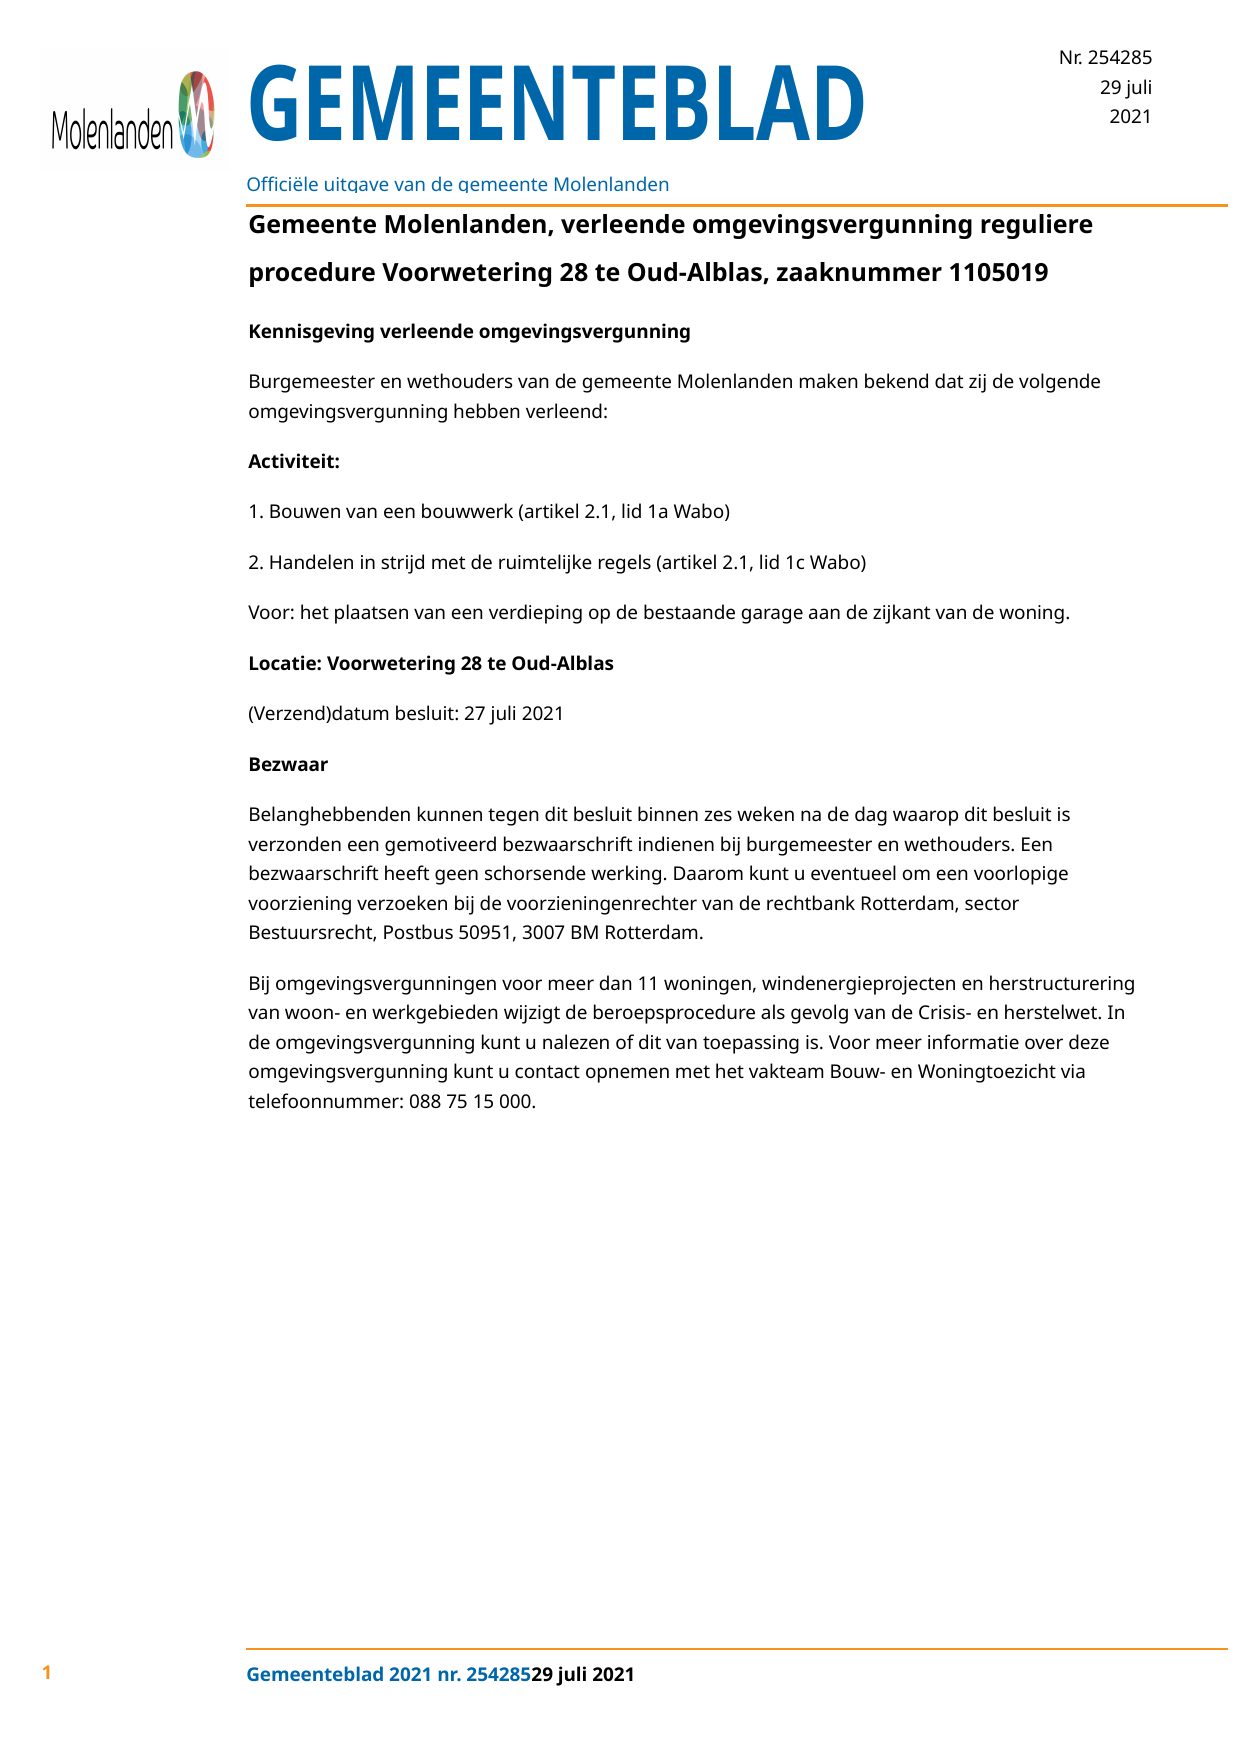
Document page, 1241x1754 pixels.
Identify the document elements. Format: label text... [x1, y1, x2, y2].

text Gemeente Molenlanden, verleende omgevingsvergunning reguliere procedure Voorwetering 28 te Oud-Alblas, zaaknummer 1105019 [248, 207, 1152, 288]
text 2. Handelen in strijd met de ruimtelijke regels (artikel 2.1, lid 1c Wabo) [248, 549, 1152, 575]
text Belanghebbenden kunnen tegen dit besluit binnen zes weken na de dag waarop dit besluit is verzonden een gemotiveerd bezwaarschrift indienen bij burgemeester en wethouders. Een bezwaarschrift heeft geen schorsende werking. Daarom kunt u eventueel om een voorlopige voorziening verzoeken bij de voorzieningenrechter van de rechtbank Rotterdam, sector Bestuursrecht, Postbus 50951, 3007 BM Rotterdam. [248, 801, 1152, 945]
text Voor: het plaatsen van een verdieping op de bestaande garage aan de zijkant van de woning. [248, 599, 1152, 625]
text Burgemeester en wethouders van de gemeente Molenlanden maken bekend dat zij de volgende omgevingsvergunning hebben verleend: [248, 368, 1152, 424]
text (Verzend)datum besluit: 27 juli 2021 [248, 700, 1152, 726]
text Activiteit: [248, 448, 1152, 474]
text Bij omgevingsvergunningen voor meer dan 11 woningen, windenergieprojecten en herstructurering van woon- en werkgebieden wijzigt de beroepsprocedure als gevolg van de Crisis- en herstelwet. In de omgevingsvergunning kunt u nalezen of dit van toepassing is. Voor meer informatie over deze omgevingsvergunning kunt u contact opnemen met het vakteam Bouw- en Woningtoezicht via telefoonnummer: 088 75 15 000. [248, 970, 1152, 1114]
text Bezwaar [248, 751, 1152, 777]
text 1. Bouwen van een bouwwerk (artikel 2.1, lid 1a Wabo) [248, 499, 1152, 524]
text Kennisgeving verleende omgevingsvergunning [248, 318, 1152, 344]
picture [41, 47, 231, 172]
text Locatie: Voorwetering 28 te Oud-Alblas [248, 650, 1152, 676]
